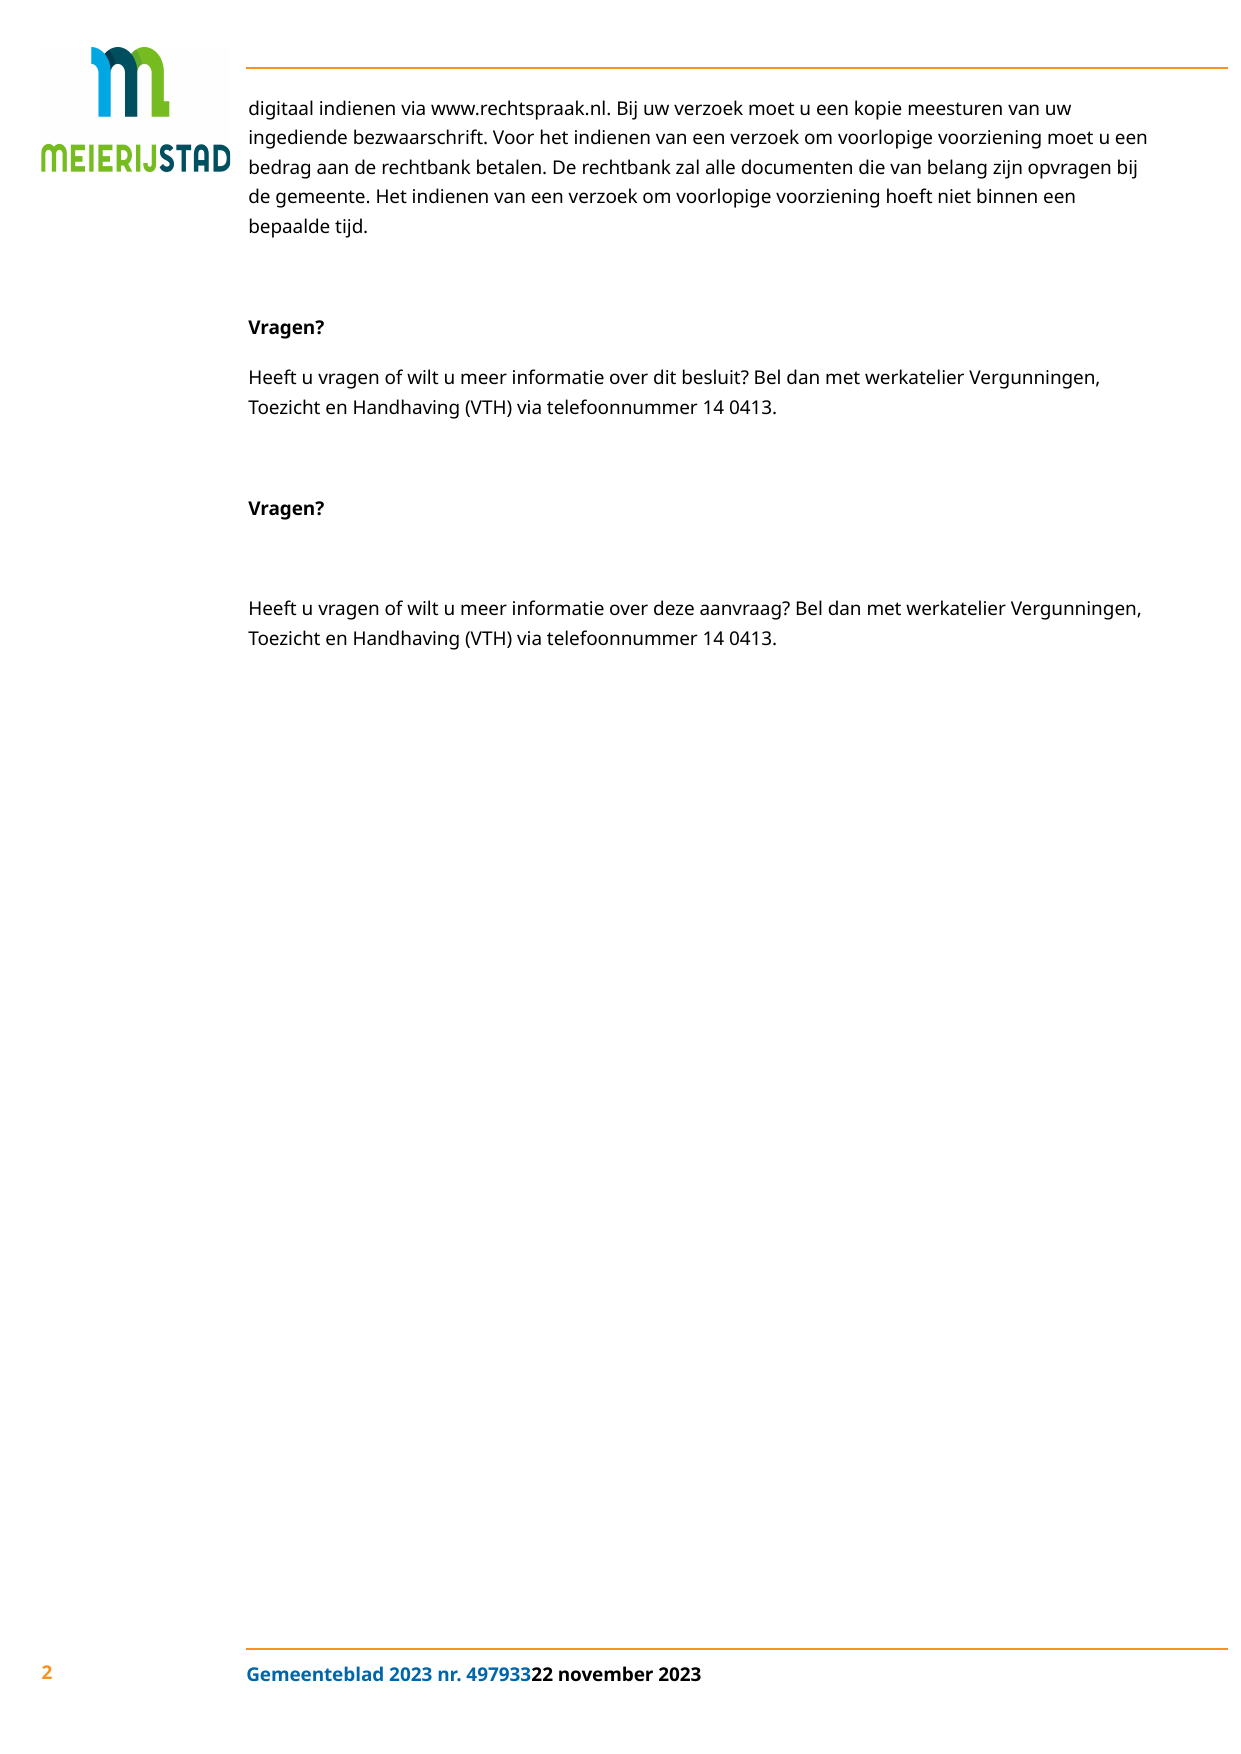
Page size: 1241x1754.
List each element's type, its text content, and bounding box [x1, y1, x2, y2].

text Heeft u vragen of wilt u meer informatie over deze aanvraag? Bel dan met werkatelier Vergunningen, Toezicht en Handhaving (VTH) via telefoonnummer 14 0413. [248, 596, 1152, 651]
text Vragen? [248, 314, 1152, 340]
text Heeft u vragen of wilt u meer informatie over dit besluit? Bel dan met werkatelier Vergunningen, Toezicht en Handhaving (VTH) via telefoonnummer 14 0413. [248, 364, 1152, 420]
text Vragen? [248, 495, 1152, 521]
text digitaal indienen via www.rechtspraak.nl. Bij uw verzoek moet u een kopie meesturen van uw ingediende bezwaarschrift. Voor het indienen van een verzoek om voorlopige voorziening moet u een bedrag aan de rechtbank betalen. De rechtbank zal alle documenten die van belang zijn opvragen bij de gemeente. Het indienen van een verzoek om voorlopige voorziening hoeft niet binnen een bepaalde tijd. [248, 95, 1152, 239]
picture [41, 47, 231, 172]
